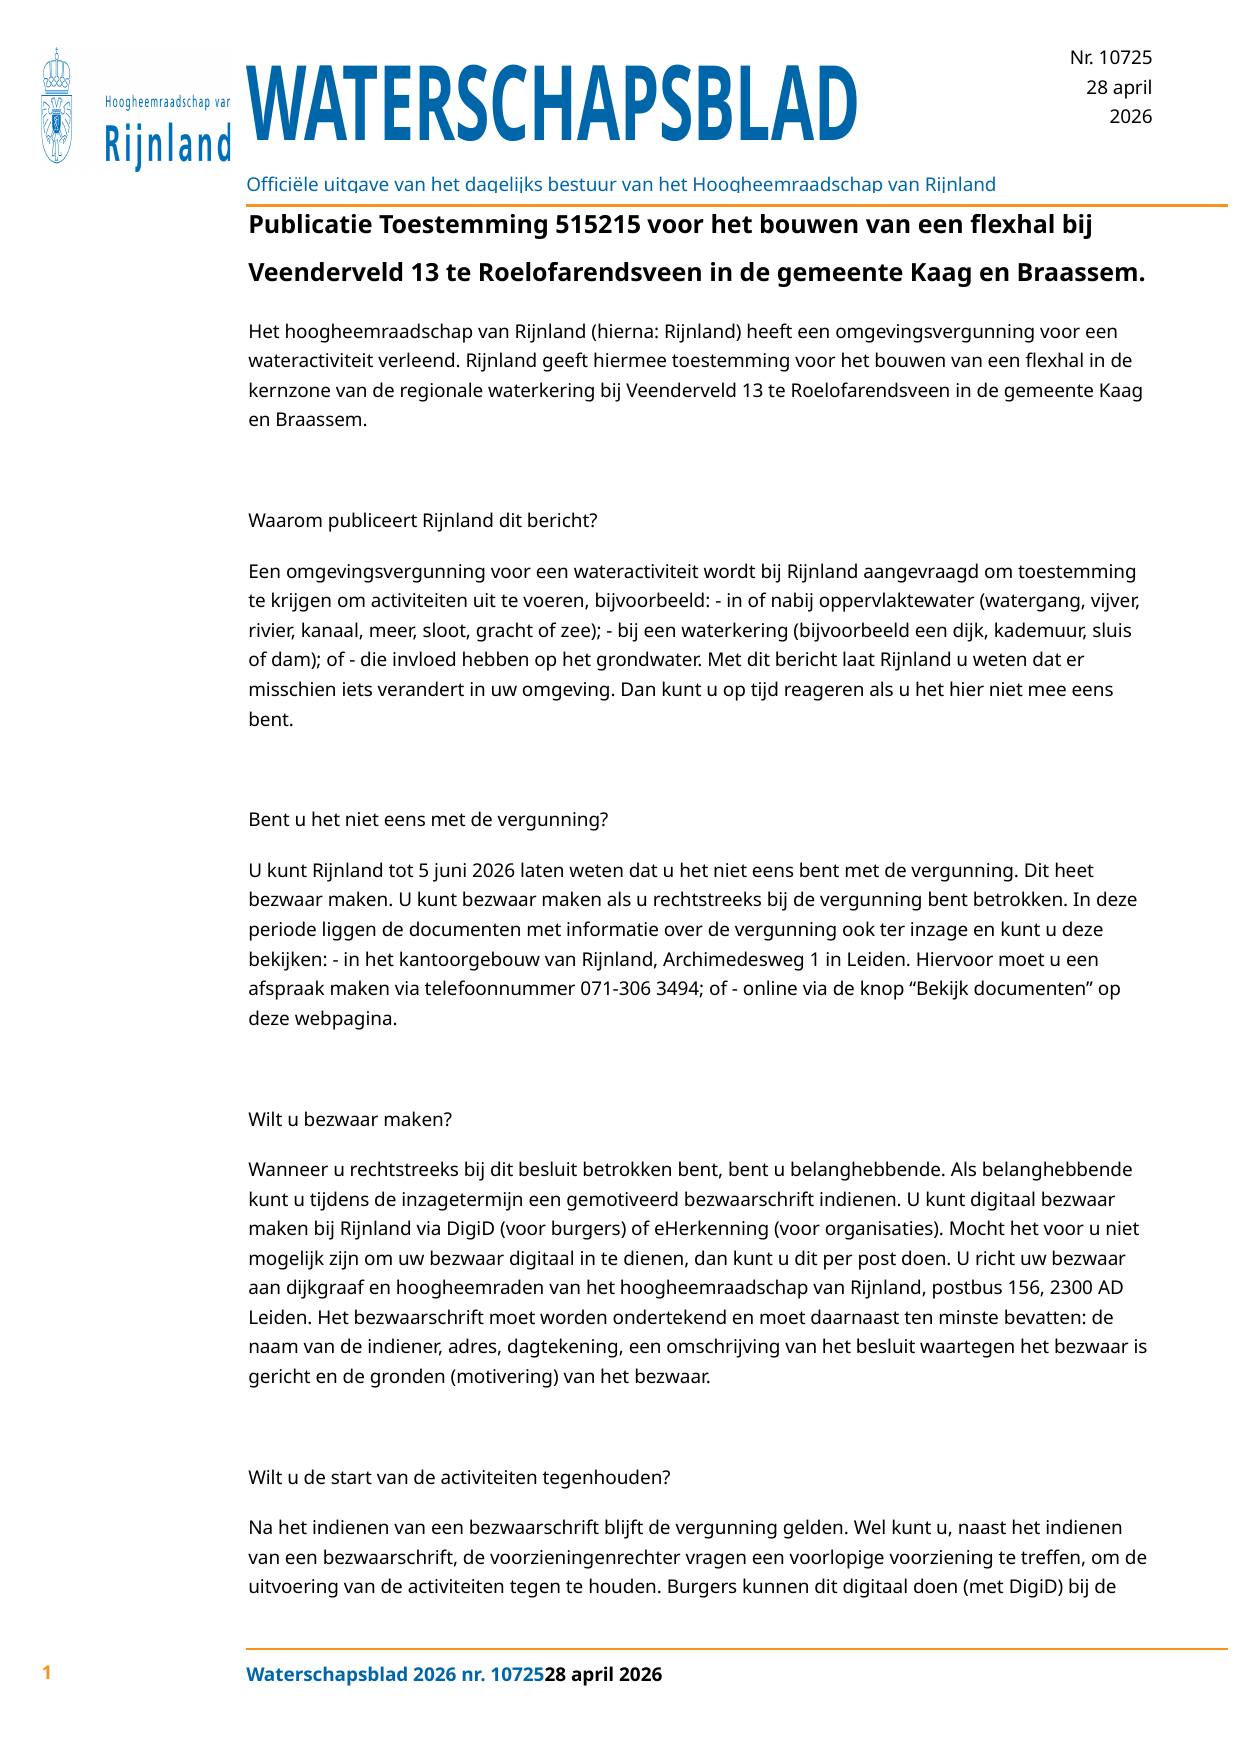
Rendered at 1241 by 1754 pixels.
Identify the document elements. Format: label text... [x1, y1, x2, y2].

text Bent u het niet eens met de vergunning? [248, 807, 1152, 832]
text Het hoogheemraadschap van Rijnland (hierna: Rijnland) heeft een omgevingsvergunning voor een wateractiviteit verleend. Rijnland geeft hiermee toestemming voor het bouwen van een flexhal in de kernzone van de regionale waterkering bij Veenderveld 13 te Roelofarendsveen in de gemeente Kaag en Braassem. [248, 318, 1152, 432]
text Waarom publiceert Rijnland dit bericht? [248, 507, 1152, 533]
picture [41, 47, 231, 172]
text Na het indienen van een bezwaarschrift blijft de vergunning gelden. Wel kunt u, naast het indienen van een bezwaarschrift, de voorzieningenrechter vragen een voorlopige voorziening te treffen, om de uitvoering van de activiteiten tegen te houden. Burgers kunnen dit digitaal doen (met DigiD) bij de [248, 1514, 1152, 1599]
text Publicatie Toestemming 515215 voor het bouwen van een flexhal bij Veenderveld 13 te Roelofarendsveen in de gemeente Kaag en Braassem. [248, 207, 1152, 288]
text Wilt u de start van de activiteiten tegenhouden? [248, 1464, 1152, 1490]
text Wanneer u rechtstreeks bij dit besluit betrokken bent, bent u belanghebbende. Als belanghebbende kunt u tijdens de inzagetermijn een gemotiveerd bezwaarschrift indienen. U kunt digitaal bezwaar maken bij Rijnland via DigiD (voor burgers) of eHerkenning (voor organisaties). Mocht het voor u niet mogelijk zijn om uw bezwaar digitaal in te dienen, dan kunt u dit per post doen. U richt uw bezwaar aan dijkgraaf en hoogheemraden van het hoogheemraadschap van Rijnland, postbus 156, 2300 AD Leiden. Het bezwaarschrift moet worden ondertekend en moet daarnaast ten minste bevatten: de naam van de indiener, adres, dagtekening, een omschrijving van het besluit waartegen het bezwaar is gericht en de gronden (motivering) van het bezwaar. [248, 1156, 1152, 1389]
text Een omgevingsvergunning voor een wateractiviteit wordt bij Rijnland aangevraagd om toestemming te krijgen om activiteiten uit te voeren, bijvoorbeeld: - in of nabij oppervlaktewater (watergang, vijver, rivier, kanaal, meer, sloot, gracht of zee); - bij een waterkering (bijvoorbeeld een dijk, kademuur, sluis of dam); of - die invloed hebben op het grondwater. Met dit bericht laat Rijnland u weten dat er misschien iets verandert in uw omgeving. Dan kunt u op tijd reageren als u het hier niet mee eens bent. [248, 558, 1152, 732]
text U kunt Rijnland tot 5 juni 2026 laten weten dat u het niet eens bent met de vergunning. Dit heet bezwaar maken. U kunt bezwaar maken als u rechtstreeks bij de vergunning bent betrokken. In deze periode liggen de documenten met informatie over de vergunning ook ter inzage en kunt u deze bekijken: - in het kantoorgebouw van Rijnland, Archimedesweg 1 in Leiden. Hiervoor moet u een afspraak maken via telefoonnummer 071-306 3494; of - online via de knop “Bekijk documenten” op deze webpagina. [248, 857, 1152, 1031]
text Wilt u bezwaar maken? [248, 1106, 1152, 1132]
